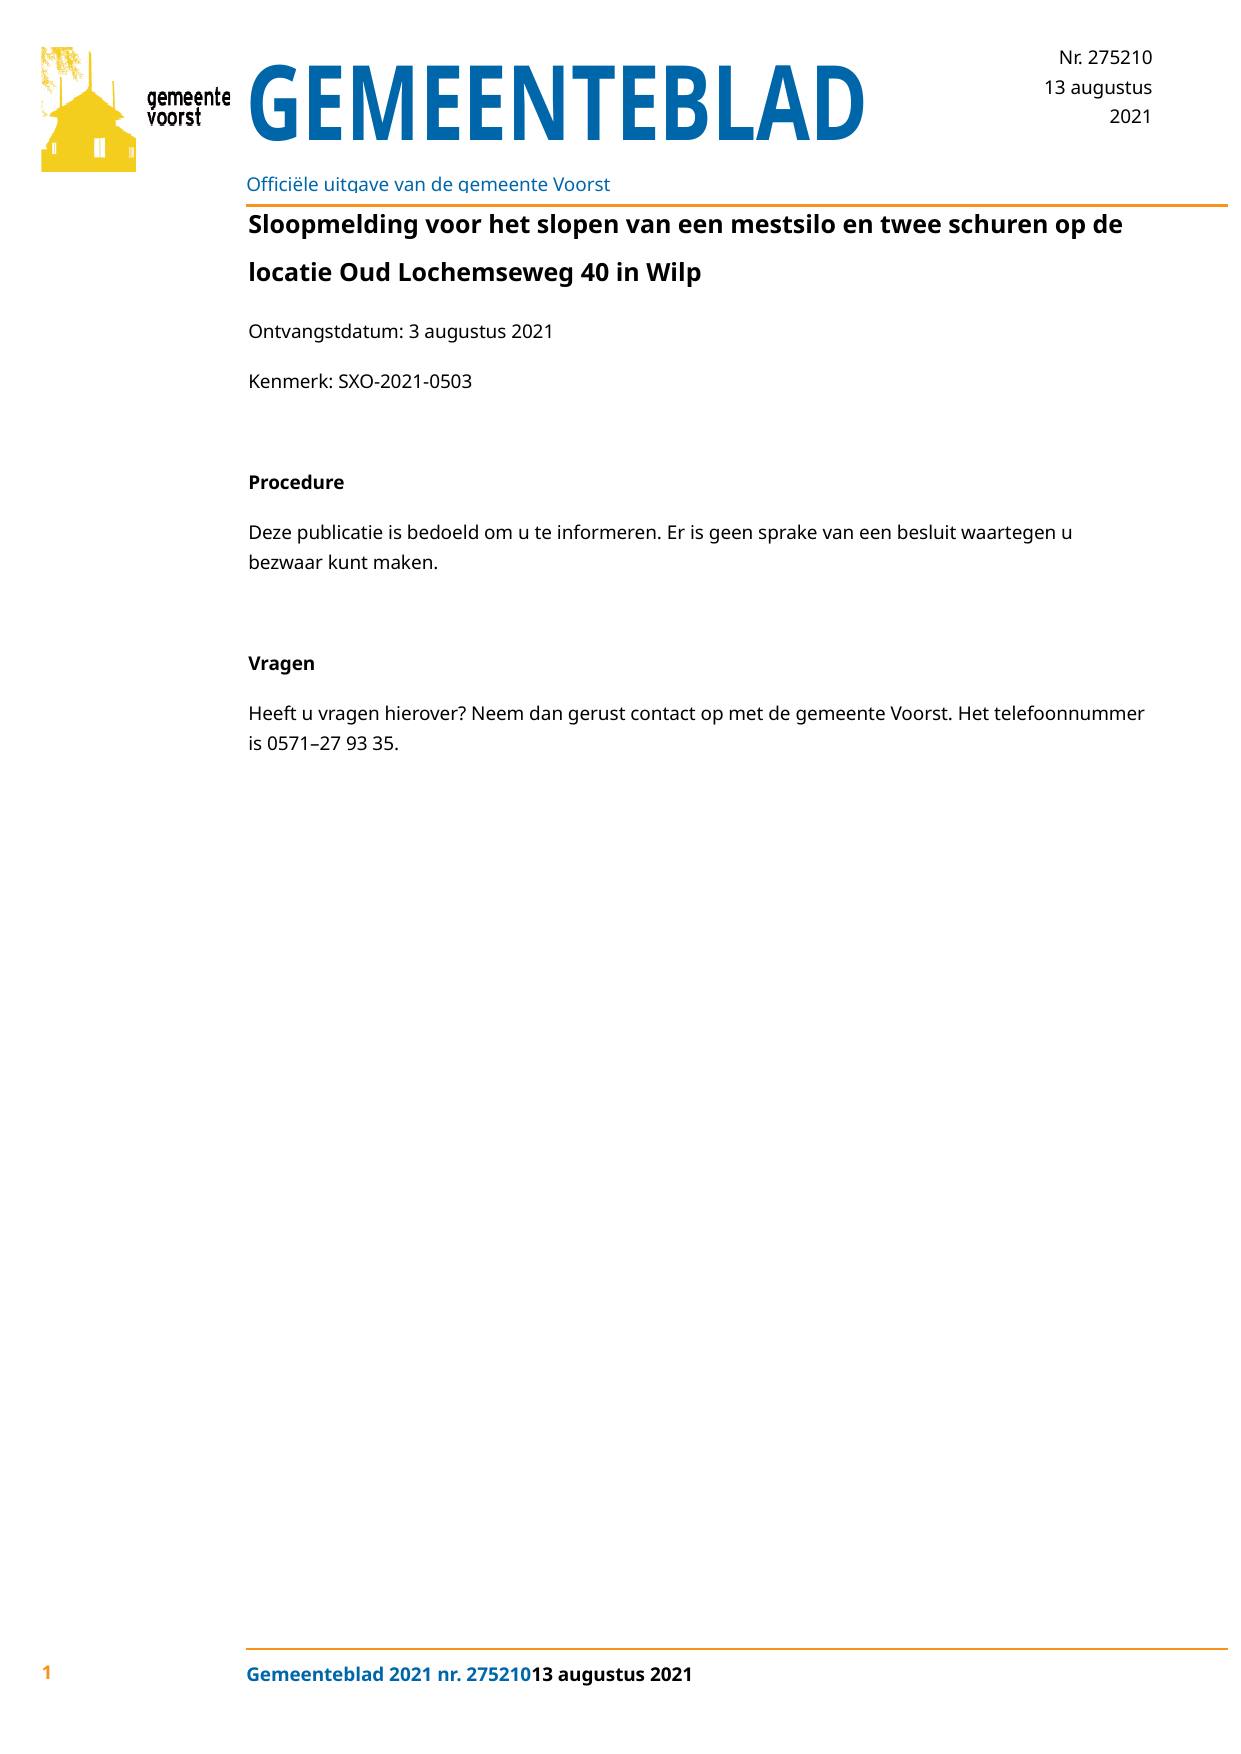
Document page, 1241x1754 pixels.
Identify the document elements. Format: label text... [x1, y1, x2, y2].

picture [41, 47, 231, 172]
text Deze publicatie is bedoeld om u te informeren. Er is geen sprake van een besluit waartegen u bezwaar kunt maken. [248, 519, 1152, 575]
text Kenmerk: SXO-2021-0503 [248, 368, 1152, 394]
text Procedure [248, 469, 1152, 495]
text Ontvangstdatum: 3 augustus 2021 [248, 318, 1152, 344]
text Heeft u vragen hierover? Neem dan gerust contact op met de gemeente Voorst. Het telefoonnummer is 0571–27 93 35. [248, 700, 1152, 756]
text Vragen [248, 650, 1152, 676]
text Sloopmelding voor het slopen van een mestsilo en twee schuren op de locatie Oud Lochemseweg 40 in Wilp [248, 207, 1152, 288]
